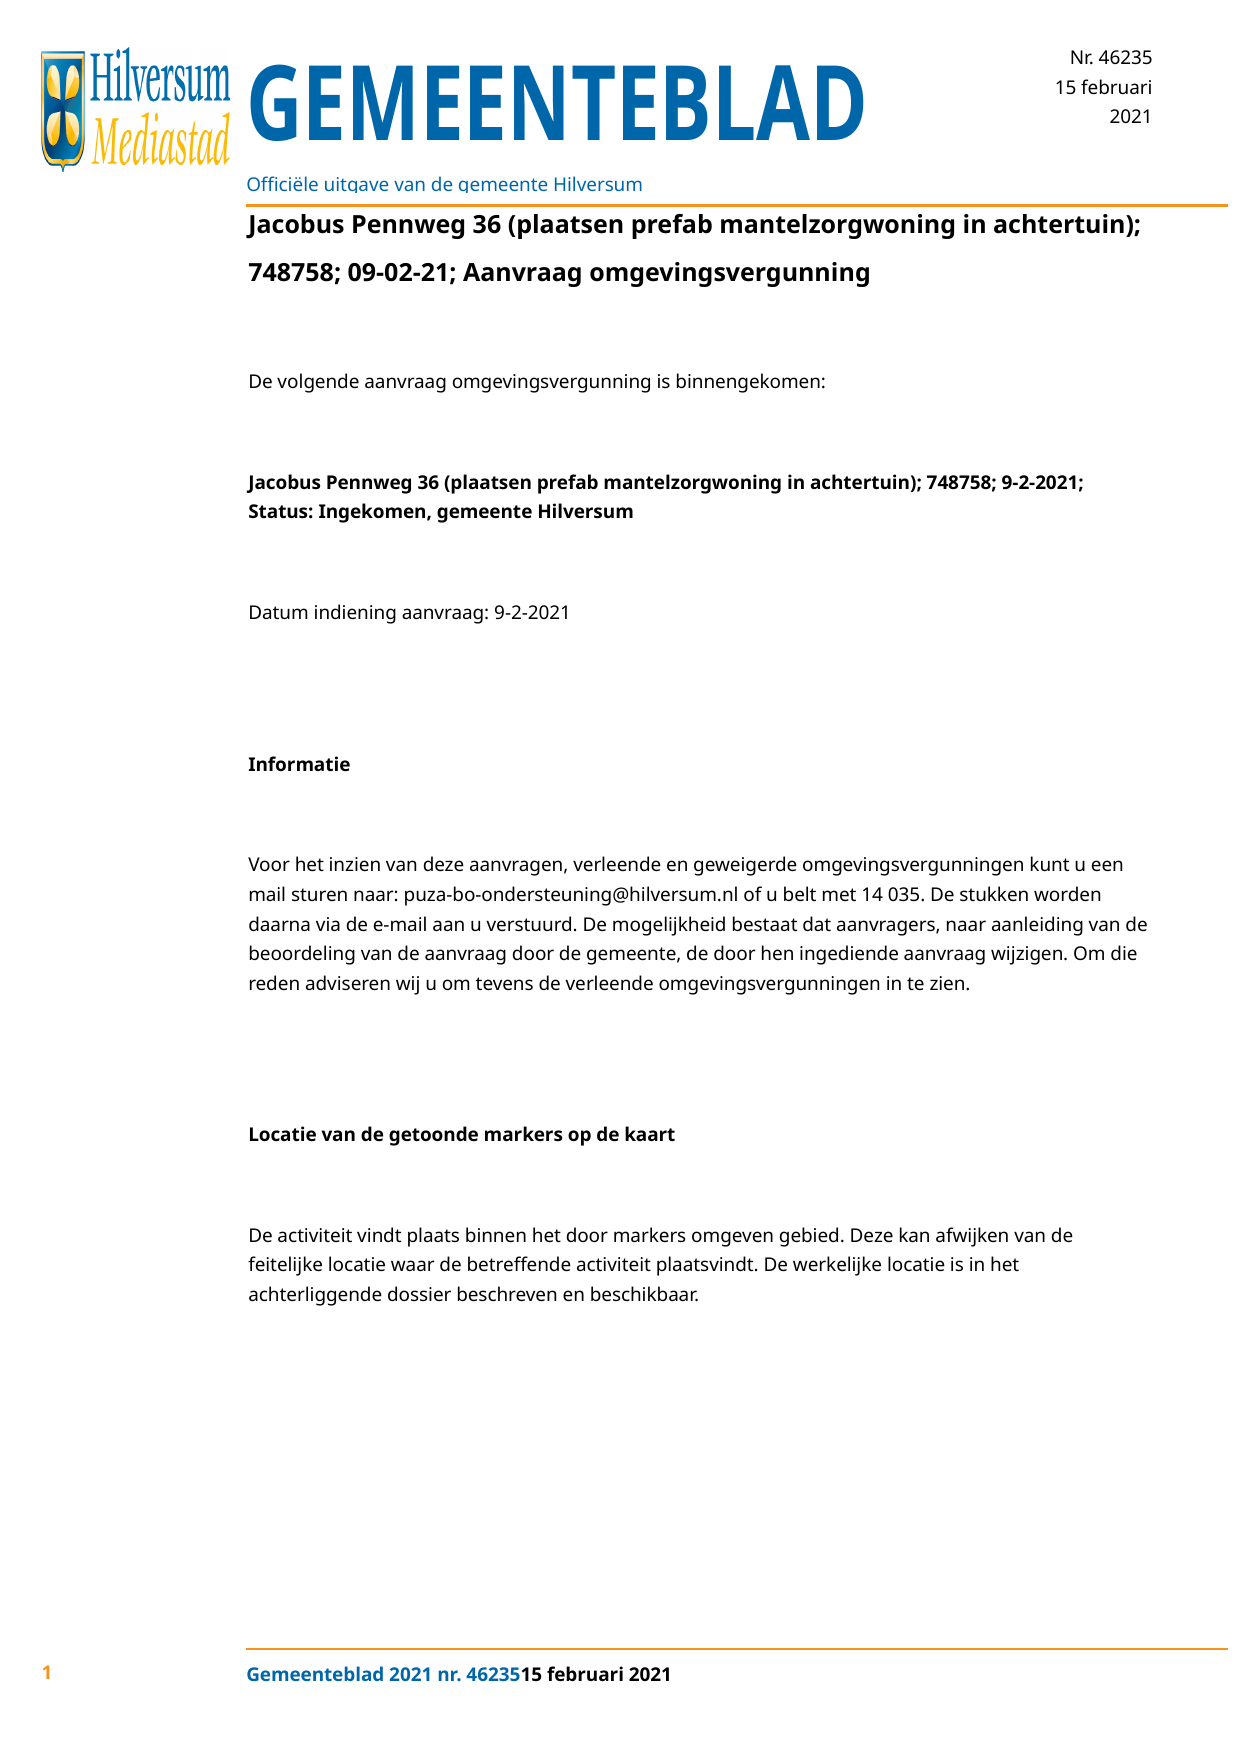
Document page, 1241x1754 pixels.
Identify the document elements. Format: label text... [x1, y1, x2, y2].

text De volgende aanvraag omgevingsvergunning is binnengekomen: [248, 368, 1152, 394]
text De activiteit vindt plaats binnen het door markers omgeven gebied. Deze kan afwijken van de feitelijke locatie waar de betreffende activiteit plaatsvindt. De werkelijke locatie is in het achterliggende dossier beschreven en beschikbaar. [248, 1222, 1152, 1307]
text Jacobus Pennweg 36 (plaatsen prefab mantelzorgwoning in achtertuin); 748758; 09-02-21; Aanvraag omgevingsvergunning [248, 207, 1152, 288]
text Locatie van de getoonde markers op de kaart [248, 1121, 1152, 1147]
picture [41, 47, 231, 172]
text Informatie [248, 751, 1152, 777]
text Datum indiening aanvraag: 9-2-2021 [248, 599, 1152, 625]
text Jacobus Pennweg 36 (plaatsen prefab mantelzorgwoning in achtertuin); 748758; 9-2-2021; Status: Ingekomen, gemeente Hilversum [248, 469, 1152, 524]
text Voor het inzien van deze aanvragen, verleende en geweigerde omgevingsvergunningen kunt u een mail sturen naar: puza-bo-ondersteuning@hilversum.nl of u belt met 14 035. De stukken worden daarna via de e-mail aan u verstuurd. De mogelijkheid bestaat dat aanvragers, naar aanleiding van de beoordeling van de aanvraag door de gemeente, de door hen ingediende aanvraag wijzigen. Om die reden adviseren wij u om tevens de verleende omgevingsvergunningen in te zien. [248, 852, 1152, 996]
